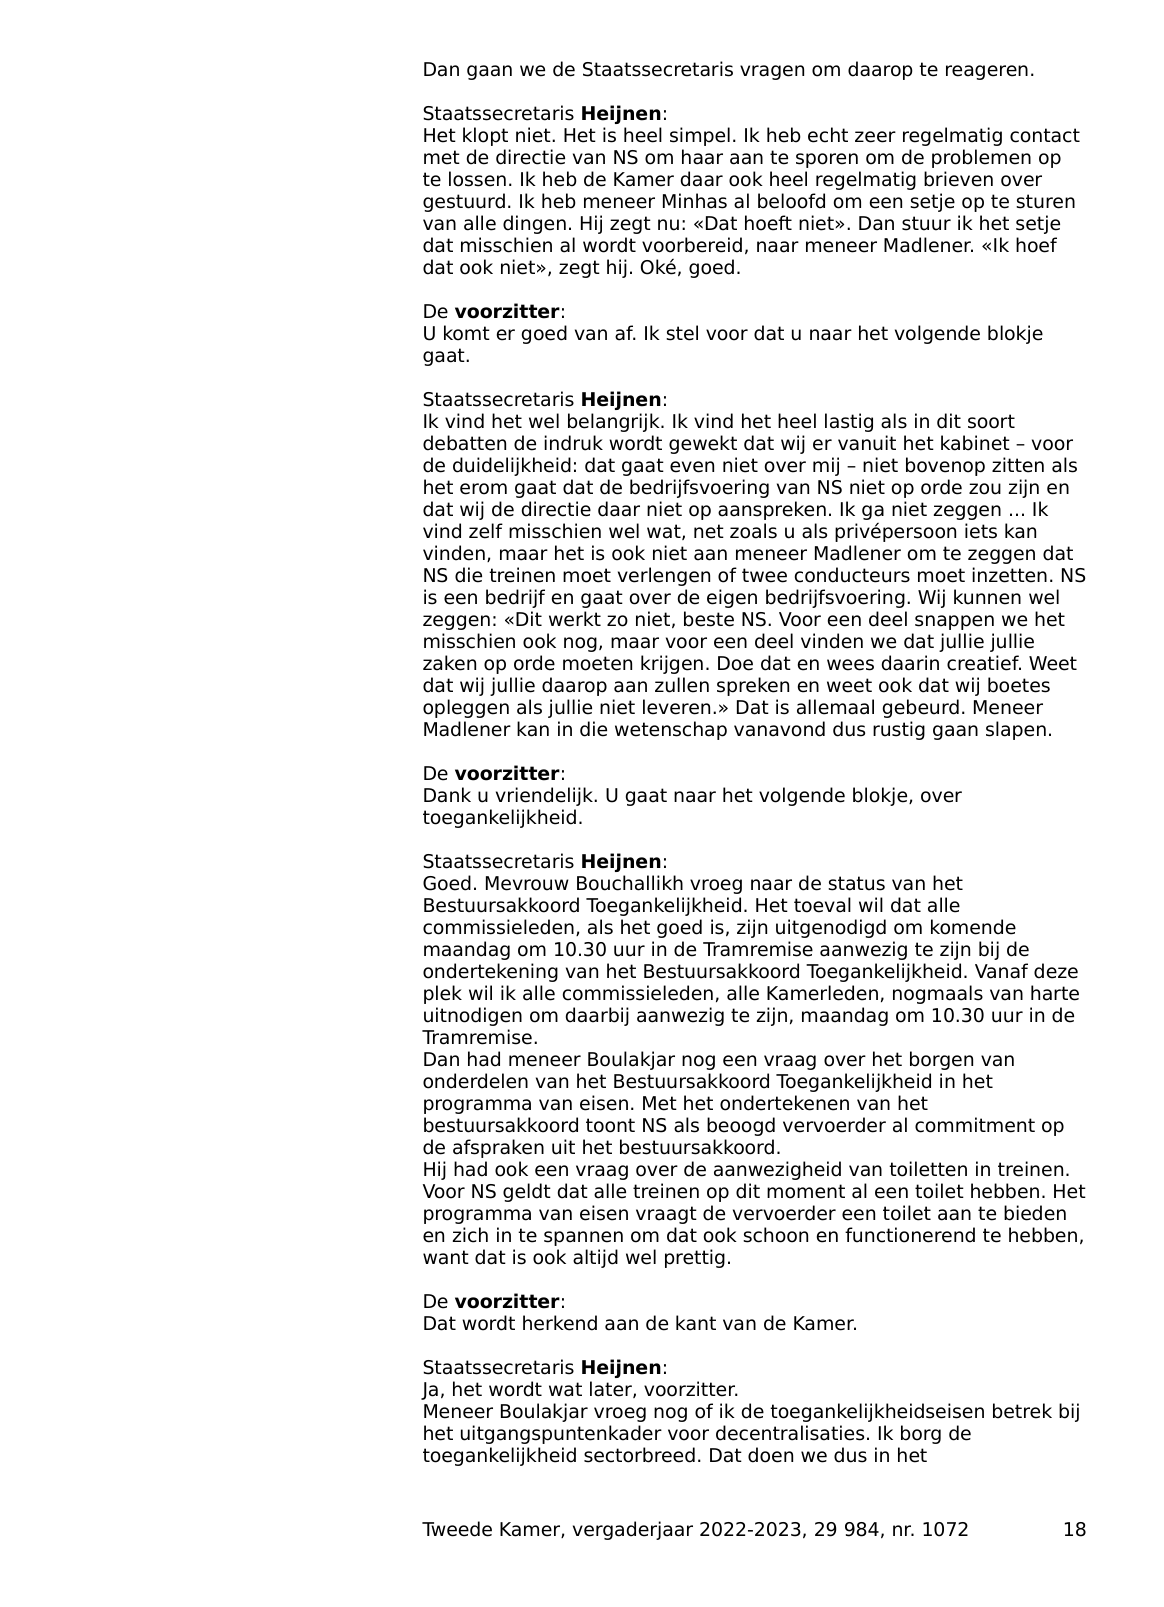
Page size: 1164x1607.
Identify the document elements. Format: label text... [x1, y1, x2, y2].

text De voorzitter: [422, 1291, 1087, 1313]
text Dank u vriendelijk. U gaat naar het volgende blokje, over toegankelijkheid. [422, 785, 1087, 829]
text De voorzitter: [422, 763, 1087, 785]
text De voorzitter: [422, 301, 1087, 323]
text U komt er goed van af. Ik stel voor dat u naar het volgende blokje gaat. [422, 323, 1087, 367]
text Hij had ook een vraag over de aanwezigheid van toiletten in treinen. Voor NS geldt dat alle treinen op dit moment al een toilet hebben. Het programma van eisen vraagt de vervoerder een toilet aan te bieden en zich in te spannen om dat ook schoon en functionerend te hebben, want dat is ook altijd wel prettig. [422, 1159, 1087, 1269]
text Ja, het wordt wat later, voorzitter. [422, 1379, 1087, 1401]
text Staatssecretaris Heijnen: [422, 389, 1087, 411]
text Meneer Boulakjar vroeg nog of ik de toegankelijkheidseisen betrek bij het uitgangspuntenkader voor decentralisaties. Ik borg de toegankelijkheid sectorbreed. Dat doen we dus in het [422, 1401, 1087, 1467]
text Dan had meneer Boulakjar nog een vraag over het borgen van onderdelen van het Bestuursakkoord Toegankelijkheid in het programma van eisen. Met het ondertekenen van het bestuursakkoord toont NS als beoogd vervoerder al commitment op de afspraken uit het bestuursakkoord. [422, 1049, 1087, 1159]
text Staatssecretaris Heijnen: [422, 1357, 1087, 1379]
text Staatssecretaris Heijnen: [422, 851, 1087, 873]
text Goed. Mevrouw Bouchallikh vroeg naar de status van het Bestuursakkoord Toegankelijkheid. Het toeval wil dat alle commissieleden, als het goed is, zijn uitgenodigd om komende maandag om 10.30 uur in de Tramremise aanwezig te zijn bij de ondertekening van het Bestuursakkoord Toegankelijkheid. Vanaf deze plek wil ik alle commissieleden, alle Kamerleden, nogmaals van harte uitnodigen om daarbij aanwezig te zijn, maandag om 10.30 uur in de Tramremise. [422, 873, 1087, 1049]
text Dan gaan we de Staatssecretaris vragen om daarop te reageren. [422, 59, 1087, 81]
text Ik vind het wel belangrijk. Ik vind het heel lastig als in dit soort debatten de indruk wordt gewekt dat wij er vanuit het kabinet – voor de duidelijkheid: dat gaat even niet over mij – niet bovenop zitten als het erom gaat dat de bedrijfsvoering van NS niet op orde zou zijn en dat wij de directie daar niet op aanspreken. Ik ga niet zeggen ... Ik vind zelf misschien wel wat, net zoals u als privépersoon iets kan vinden, maar het is ook niet aan meneer Madlener om te zeggen dat NS die treinen moet verlengen of twee conducteurs moet inzetten. NS is een bedrijf en gaat over de eigen bedrijfsvoering. Wij kunnen wel zeggen: «Dit werkt zo niet, beste NS. Voor een deel snappen we het misschien ook nog, maar voor een deel vinden we dat jullie jullie zaken op orde moeten krijgen. Doe dat en wees daarin creatief. Weet dat wij jullie daarop aan zullen spreken en weet ook dat wij boetes opleggen als jullie niet leveren.» Dat is allemaal gebeurd. Meneer Madlener kan in die wetenschap vanavond dus rustig gaan slapen. [422, 411, 1087, 741]
text Dat wordt herkend aan de kant van de Kamer. [422, 1313, 1087, 1335]
text Het klopt niet. Het is heel simpel. Ik heb echt zeer regelmatig contact met de directie van NS om haar aan te sporen om de problemen op te lossen. Ik heb de Kamer daar ook heel regelmatig brieven over gestuurd. Ik heb meneer Minhas al beloofd om een setje op te sturen van alle dingen. Hij zegt nu: «Dat hoeft niet». Dan stuur ik het setje dat misschien al wordt voorbereid, naar meneer Madlener. «Ik hoef dat ook niet», zegt hij. Oké, goed. [422, 125, 1087, 279]
text Staatssecretaris Heijnen: [422, 103, 1087, 125]
